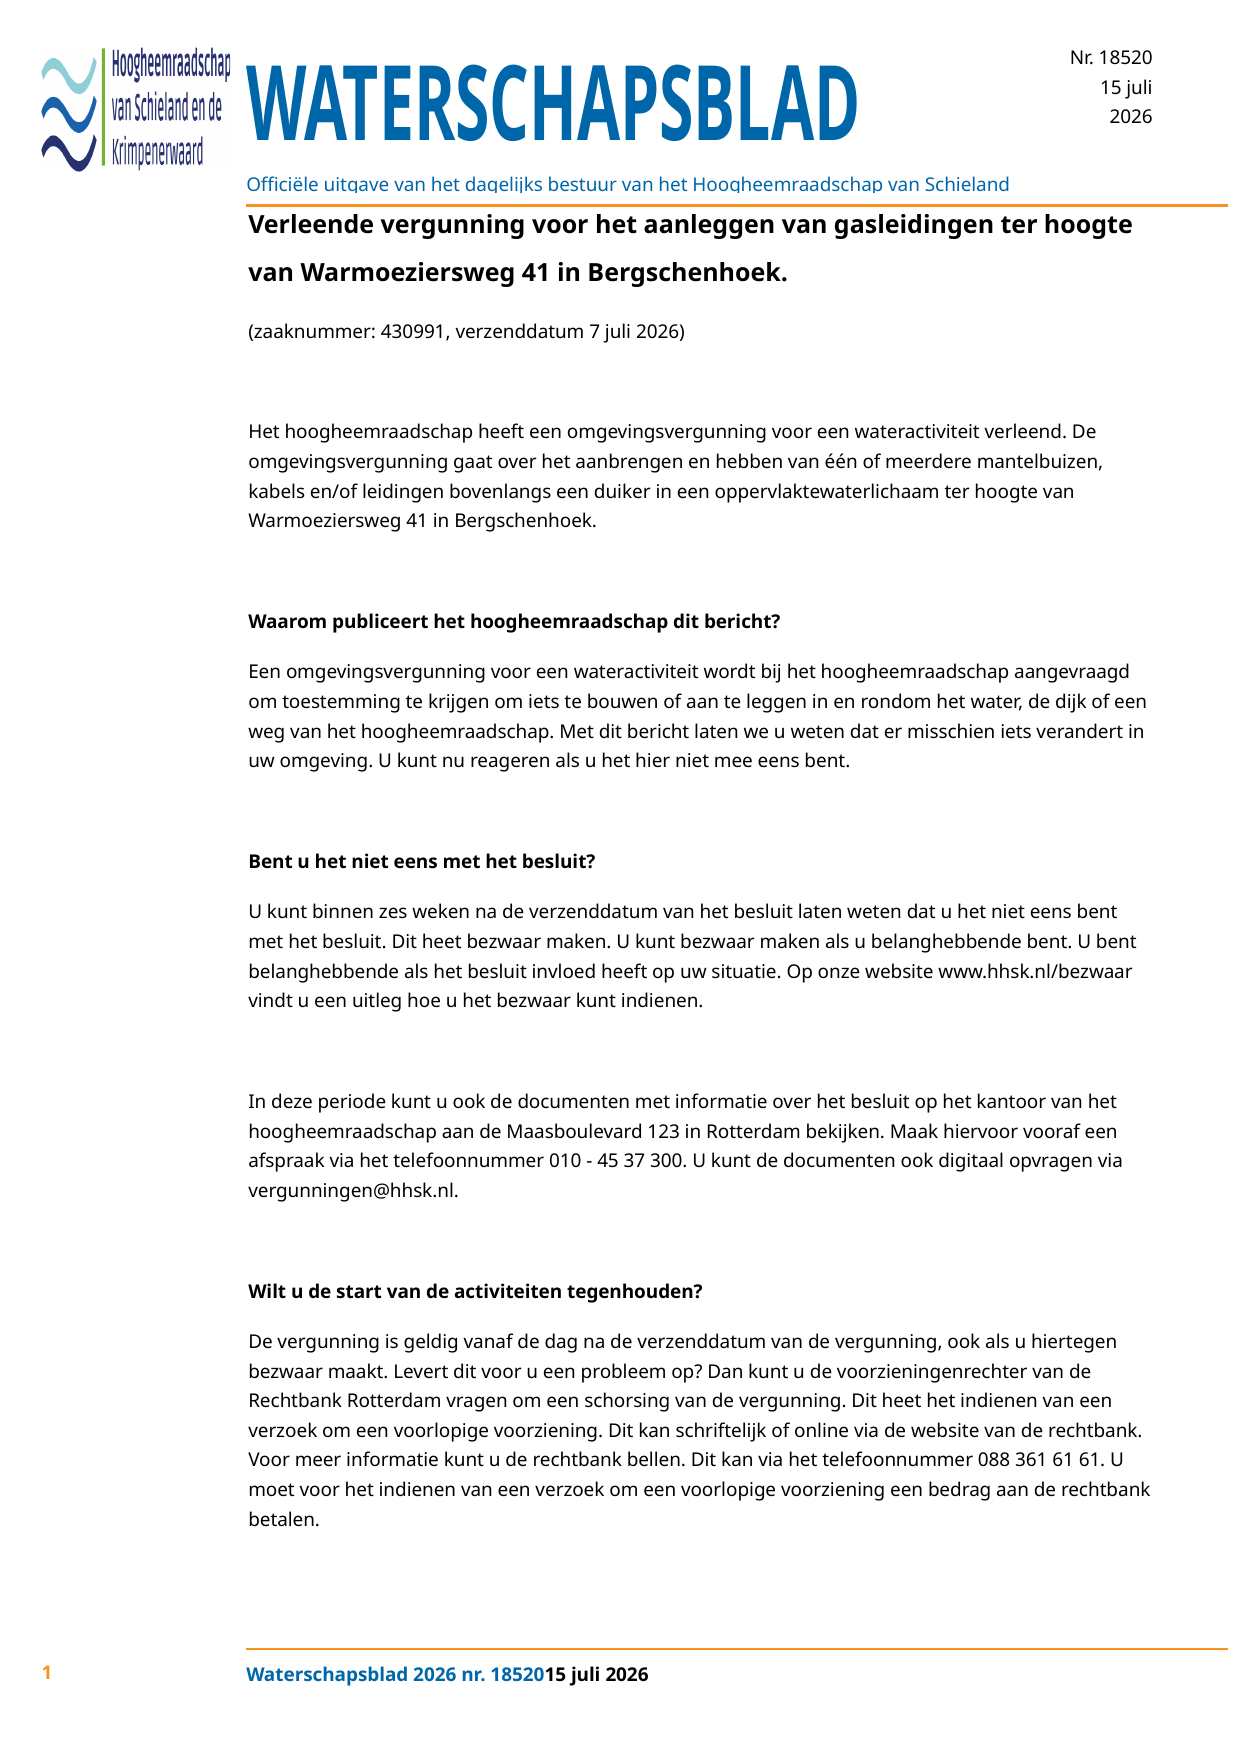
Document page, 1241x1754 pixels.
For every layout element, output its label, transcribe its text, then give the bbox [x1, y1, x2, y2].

text Bent u het niet eens met het besluit? [248, 848, 1152, 874]
text U kunt binnen zes weken na de verzenddatum van het besluit laten weten dat u het niet eens bent met het besluit. Dit heet bezwaar maken. U kunt bezwaar maken als u belanghebbende bent. U bent belanghebbende als het besluit invloed heeft op uw situatie. Op onze website www.hhsk.nl/bezwaar vindt u een uitleg hoe u het bezwaar kunt indienen. [248, 899, 1152, 1013]
text In deze periode kunt u ook de documenten met informatie over het besluit op het kantoor van het hoogheemraadschap aan de Maasboulevard 123 in Rotterdam bekijken. Maak hiervoor vooraf een afspraak via het telefoonnummer 010 - 45 37 300. U kunt de documenten ook digitaal opvragen via vergunningen@hhsk.nl. [248, 1088, 1152, 1203]
text De vergunning is geldig vanaf de dag na de verzenddatum van de vergunning, ook als u hiertegen bezwaar maakt. Levert dit voor u een probleem op? Dan kunt u de voorzieningenrechter van de Rechtbank Rotterdam vragen om een schorsing van de vergunning. Dit heet het indienen van een verzoek om een voorlopige voorziening. Dit kan schriftelijk of online via de website van de rechtbank. Voor meer informatie kunt u de rechtbank bellen. Dit kan via het telefoonnummer 088 361 61 61. U moet voor het indienen van een verzoek om een voorlopige voorziening een bedrag aan de rechtbank betalen. [248, 1328, 1152, 1532]
text Waarom publiceert het hoogheemraadschap dit bericht? [248, 608, 1152, 634]
text Het hoogheemraadschap heeft een omgevingsvergunning voor een wateractiviteit verleend. De omgevingsvergunning gaat over het aanbrengen en hebben van één of meerdere mantelbuizen, kabels en/of leidingen bovenlangs een duiker in een oppervlaktewaterlichaam ter hoogte van Warmoeziersweg 41 in Bergschenhoek. [248, 419, 1152, 533]
text (zaaknummer: 430991, verzenddatum 7 juli 2026) [248, 318, 1152, 344]
picture [41, 47, 231, 172]
text Een omgevingsvergunning voor een wateractiviteit wordt bij het hoogheemraadschap aangevraagd om toestemming te krijgen om iets te bouwen of aan te leggen in en rondom het water, de dijk of een weg van het hoogheemraadschap. Met dit bericht laten we u weten dat er misschien iets verandert in uw omgeving. U kunt nu reageren als u het hier niet mee eens bent. [248, 659, 1152, 773]
text Wilt u de start van de activiteiten tegenhouden? [248, 1278, 1152, 1304]
text Verleende vergunning voor het aanleggen van gasleidingen ter hoogte van Warmoeziersweg 41 in Bergschenhoek. [248, 207, 1152, 288]
